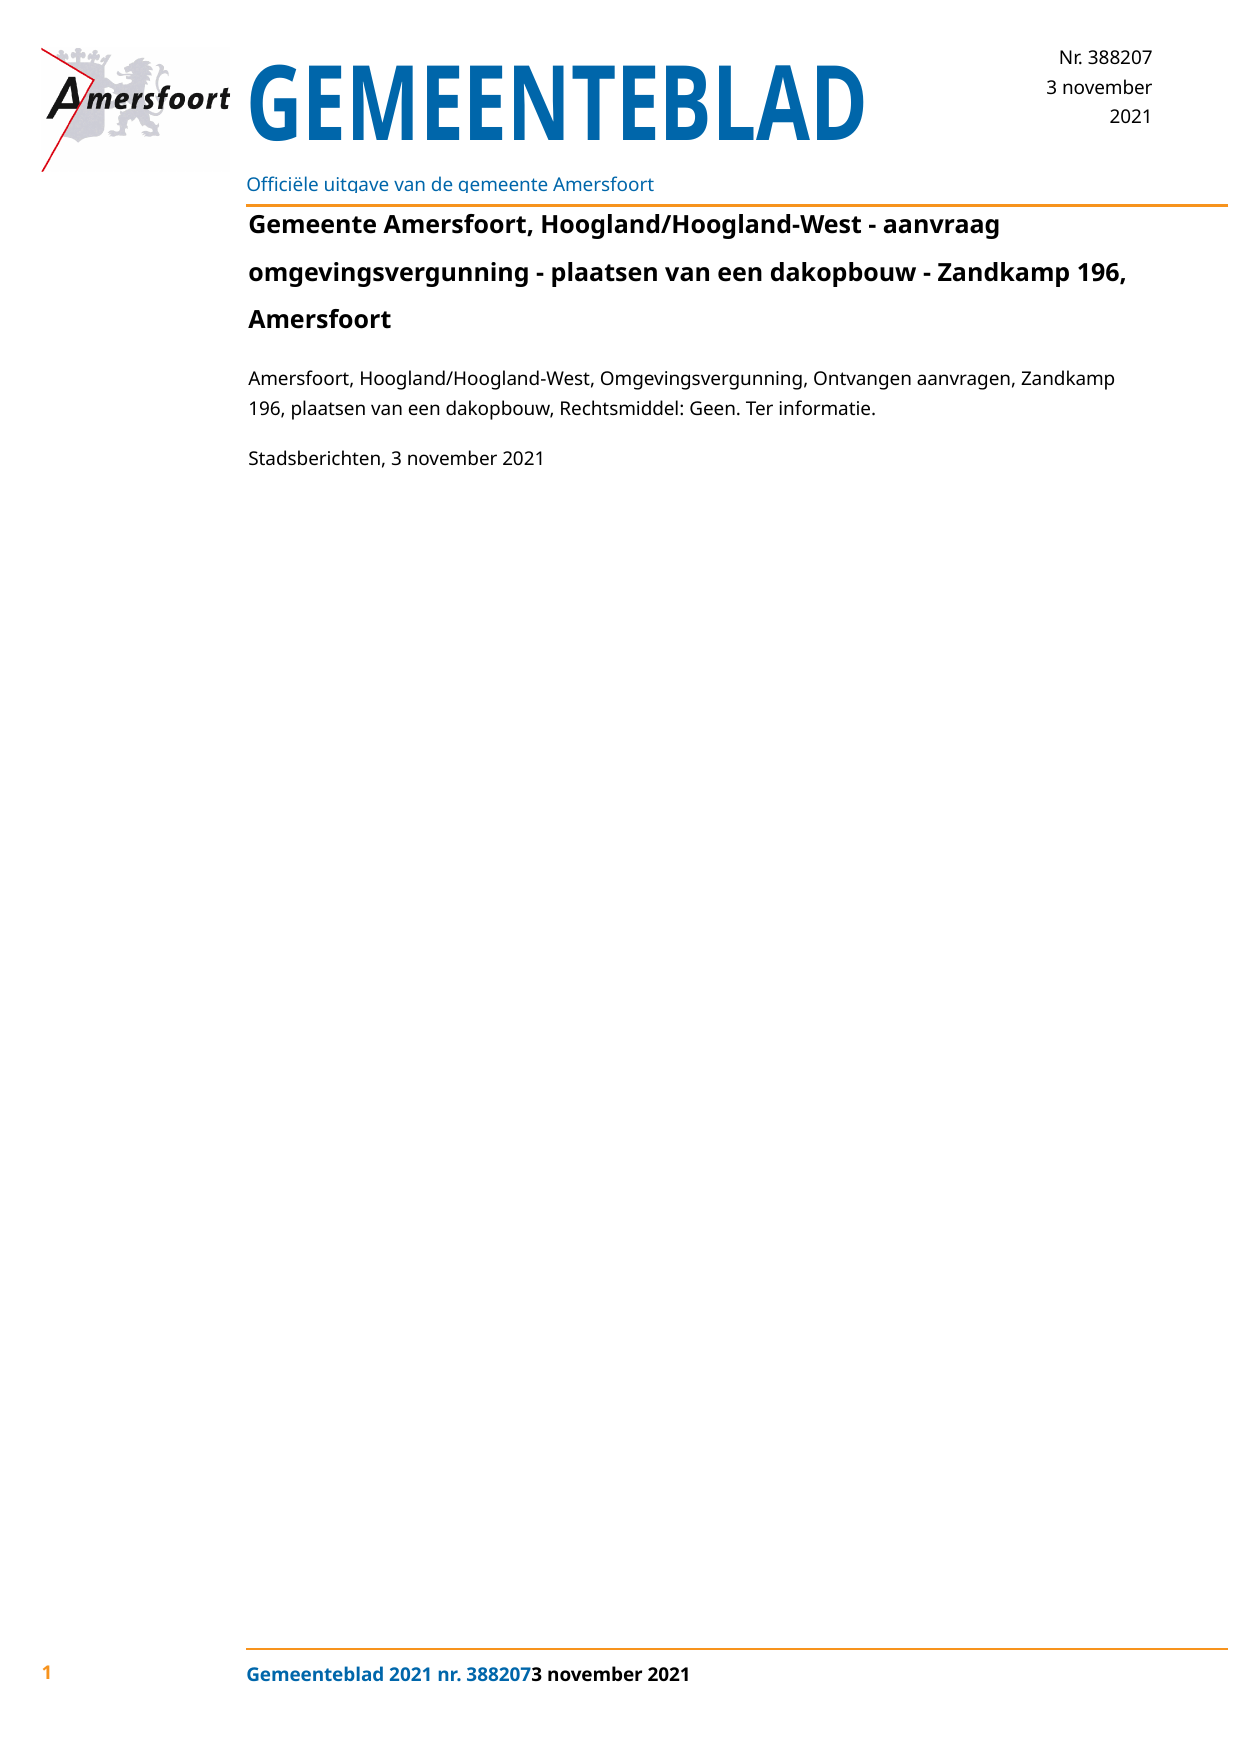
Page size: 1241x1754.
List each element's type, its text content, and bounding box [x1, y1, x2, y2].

picture [41, 47, 231, 172]
text Amersfoort, Hoogland/Hoogland-West, Omgevingsvergunning, Ontvangen aanvragen, Zandkamp 196, plaatsen van een dakopbouw, Rechtsmiddel: Geen. Ter informatie. [248, 366, 1152, 421]
text Stadsberichten, 3 november 2021 [248, 446, 1152, 471]
text Gemeente Amersfoort, Hoogland/Hoogland-West - aanvraag omgevingsvergunning - plaatsen van een dakopbouw - Zandkamp 196, Amersfoort [248, 207, 1152, 336]
